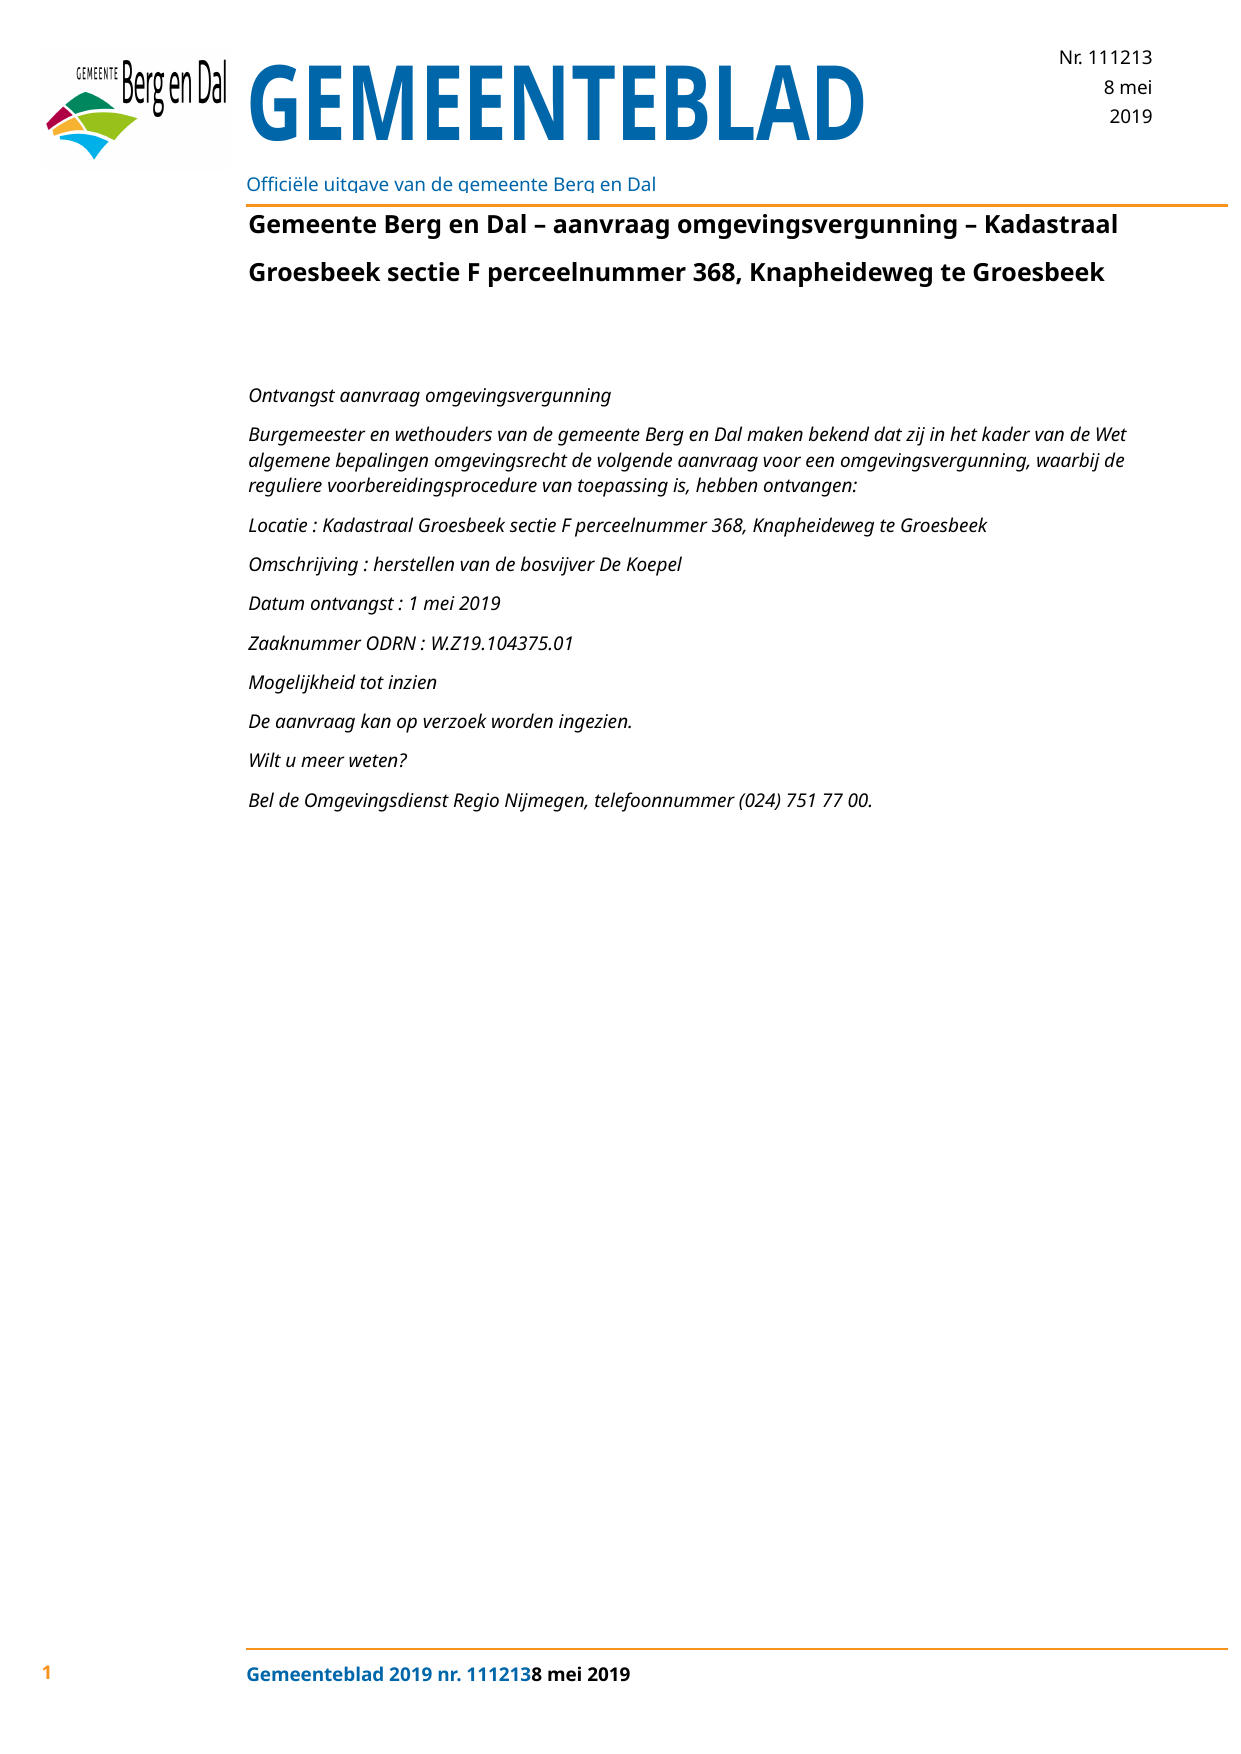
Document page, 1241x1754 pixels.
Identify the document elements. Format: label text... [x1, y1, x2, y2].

picture [41, 47, 231, 172]
text De aanvraag kan op verzoek worden ingezien. [248, 708, 1152, 734]
text Wilt u meer weten? [248, 747, 1152, 773]
text Burgemeester en wethouders van de gemeente Berg en Dal maken bekend dat zij in het kader van de Wet algemene bepalingen omgevingsrecht de volgende aanvraag voor een omgevingsvergunning, waarbij de reguliere voorbereidingsprocedure van toepassing is, hebben ontvangen: [248, 421, 1152, 498]
text Gemeente Berg en Dal – aanvraag omgevingsvergunning – Kadastraal Groesbeek sectie F perceelnummer 368, Knapheideweg te Groesbeek [248, 207, 1152, 288]
text Locatie : Kadastraal Groesbeek sectie F perceelnummer 368, Knapheideweg te Groesbeek [248, 512, 1152, 538]
text Omschrijving : herstellen van de bosvijver De Koepel [248, 551, 1152, 577]
text Bel de Omgevingsdienst Regio Nijmegen, telefoonnummer (024) 751 77 00. [248, 787, 1152, 812]
text Ontvangst aanvraag omgevingsvergunning [248, 382, 1152, 408]
text Mogelijkheid tot inzien [248, 669, 1152, 695]
text Datum ontvangst : 1 mei 2019 [248, 590, 1152, 616]
text Zaaknummer ODRN : W.Z19.104375.01 [248, 630, 1152, 655]
